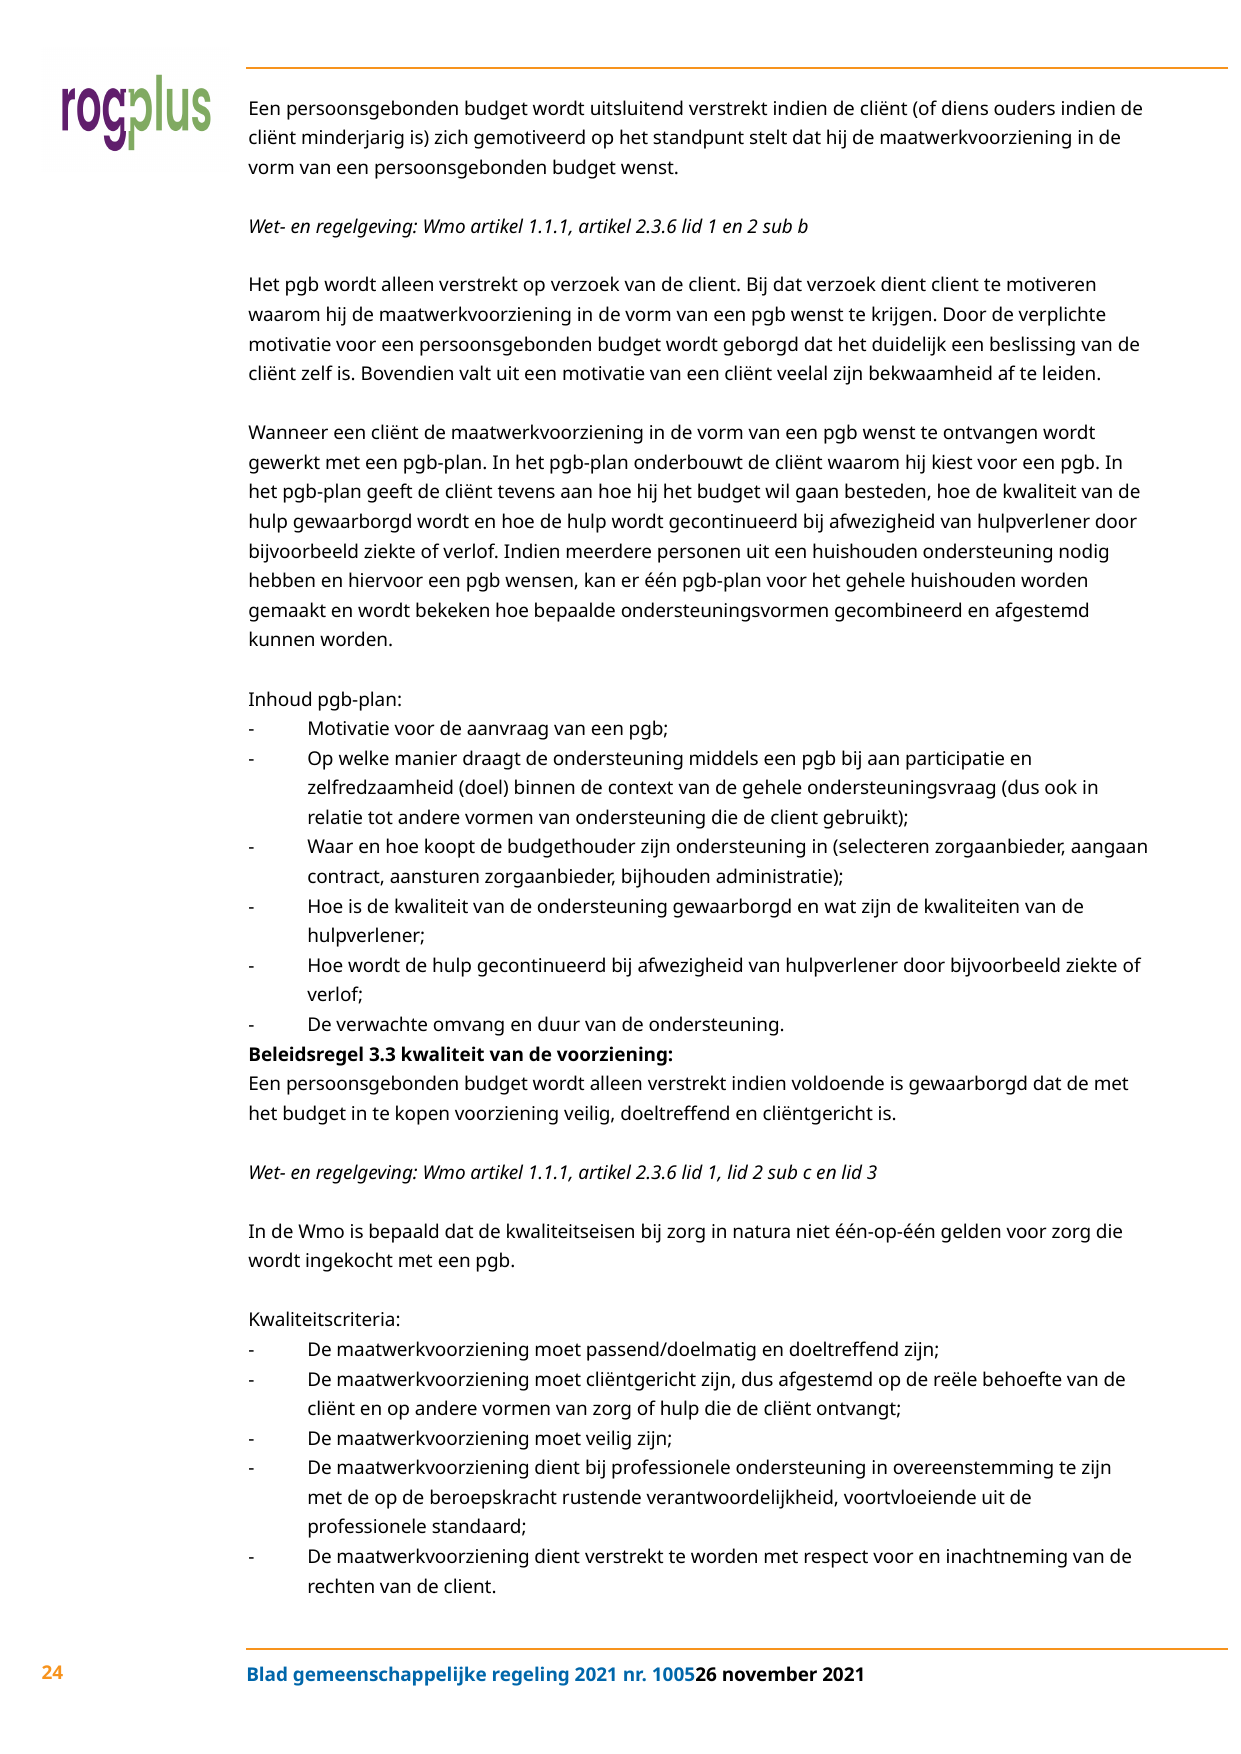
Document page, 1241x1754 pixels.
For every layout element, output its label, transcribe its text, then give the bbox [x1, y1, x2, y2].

table_header Een persoonsgebonden budget wordt uitsluitend verstrekt indien de cliënt (of diens ouders indien de cliënt minderjarig is) zich gemotiveerd op het standpunt stelt dat hij de maatwerkvoorziening in de vorm van een persoonsgebonden budget wenst. Wet- en regelgeving: Wmo artikel 1.1.1, artikel 2.3.6 lid 1 en 2 sub b [248, 95, 1152, 239]
list Waar en hoe koopt de budgethouder zijn ondersteuning in (selecteren zorgaanbieder, aangaan contract, aansturen zorgaanbieder, bijhouden administratie); [248, 834, 1152, 889]
list De maatwerkvoorziening dient verstrekt te worden met respect voor en inachtneming van de rechten van de client. [248, 1543, 1152, 1598]
list Motivatie voor de aanvraag van een pgb; [248, 715, 1152, 741]
text Het pgb wordt alleen verstrekt op verzoek van de client. Bij dat verzoek dient client te motiveren waarom hij de maatwerkvoorziening in de vorm van een pgb wenst te krijgen. Door de verplichte motivatie voor een persoonsgebonden budget wordt geborgd dat het duidelijk een beslissing van de cliënt zelf is. Bovendien valt uit een motivatie van een cliënt veelal zijn bekwaamheid af te leiden. [248, 272, 1152, 386]
list De maatwerkvoorziening moet cliëntgericht zijn, dus afgestemd op de reële behoefte van de cliënt en op andere vormen van zorg of hulp die de cliënt ontvangt; [248, 1366, 1152, 1421]
picture [41, 47, 231, 172]
list Hoe is de kwaliteit van de ondersteuning gewaarborgd en wat zijn de kwaliteiten van de hulpverlener; [248, 893, 1152, 948]
text Inhoud pgb-plan: [248, 686, 1152, 712]
list De verwachte omvang en duur van de ondersteuning. [248, 1011, 1152, 1037]
list De maatwerkvoorziening dient bij professionele ondersteuning in overeenstemming te zijn met de op de beroepskracht rustende verantwoordelijkheid, voortvloeiende uit de professionele standaard; [248, 1454, 1152, 1539]
list Op welke manier draagt de ondersteuning middels een pgb bij aan participatie en zelfredzaamheid (doel) binnen de context van de gehele ondersteuningsvraag (dus ook in relatie tot andere vormen van ondersteuning die de client gebruikt); [248, 745, 1152, 830]
text In de Wmo is bepaald dat de kwaliteitseisen bij zorg in natura niet één-op-één gelden voor zorg die wordt ingekocht met een pgb. [248, 1218, 1152, 1273]
list Hoe wordt de hulp gecontinueerd bij afwezigheid van hulpverlener door bijvoorbeeld ziekte of verlof; [248, 952, 1152, 1007]
list De maatwerkvoorziening moet veilig zijn; [248, 1425, 1152, 1451]
text Wanneer een cliënt de maatwerkvoorziening in de vorm van een pgb wenst te ontvangen wordt gewerkt met een pgb-plan. In het pgb-plan onderbouwt de cliënt waarom hij kiest voor een pgb. In het pgb-plan geeft de cliënt tevens aan hoe hij het budget wil gaan besteden, hoe de kwaliteit van de hulp gewaarborgd wordt en hoe de hulp wordt gecontinueerd bij afwezigheid van hulpverlener door bijvoorbeeld ziekte of verlof. Indien meerdere personen uit een huishouden ondersteuning nodig hebben en hiervoor een pgb wensen, kan er één pgb-plan voor het gehele huishouden worden gemaakt en wordt bekeken hoe bepaalde ondersteuningsvormen gecombineerd en afgestemd kunnen worden. [248, 419, 1152, 652]
table_header Beleidsregel 3.3 kwaliteit van de voorziening: Een persoonsgebonden budget wordt alleen verstrekt indien voldoende is gewaarborgd dat de met het budget in te kopen voorziening veilig, doeltreffend en cliëntgericht is. Wet- en regelgeving: Wmo artikel 1.1.1, artikel 2.3.6 lid 1, lid 2 sub c en lid 3 [248, 1041, 1152, 1185]
list De maatwerkvoorziening moet passend/doelmatig en doeltreffend zijn; [248, 1336, 1152, 1362]
text Kwaliteitscriteria: [248, 1307, 1152, 1332]
